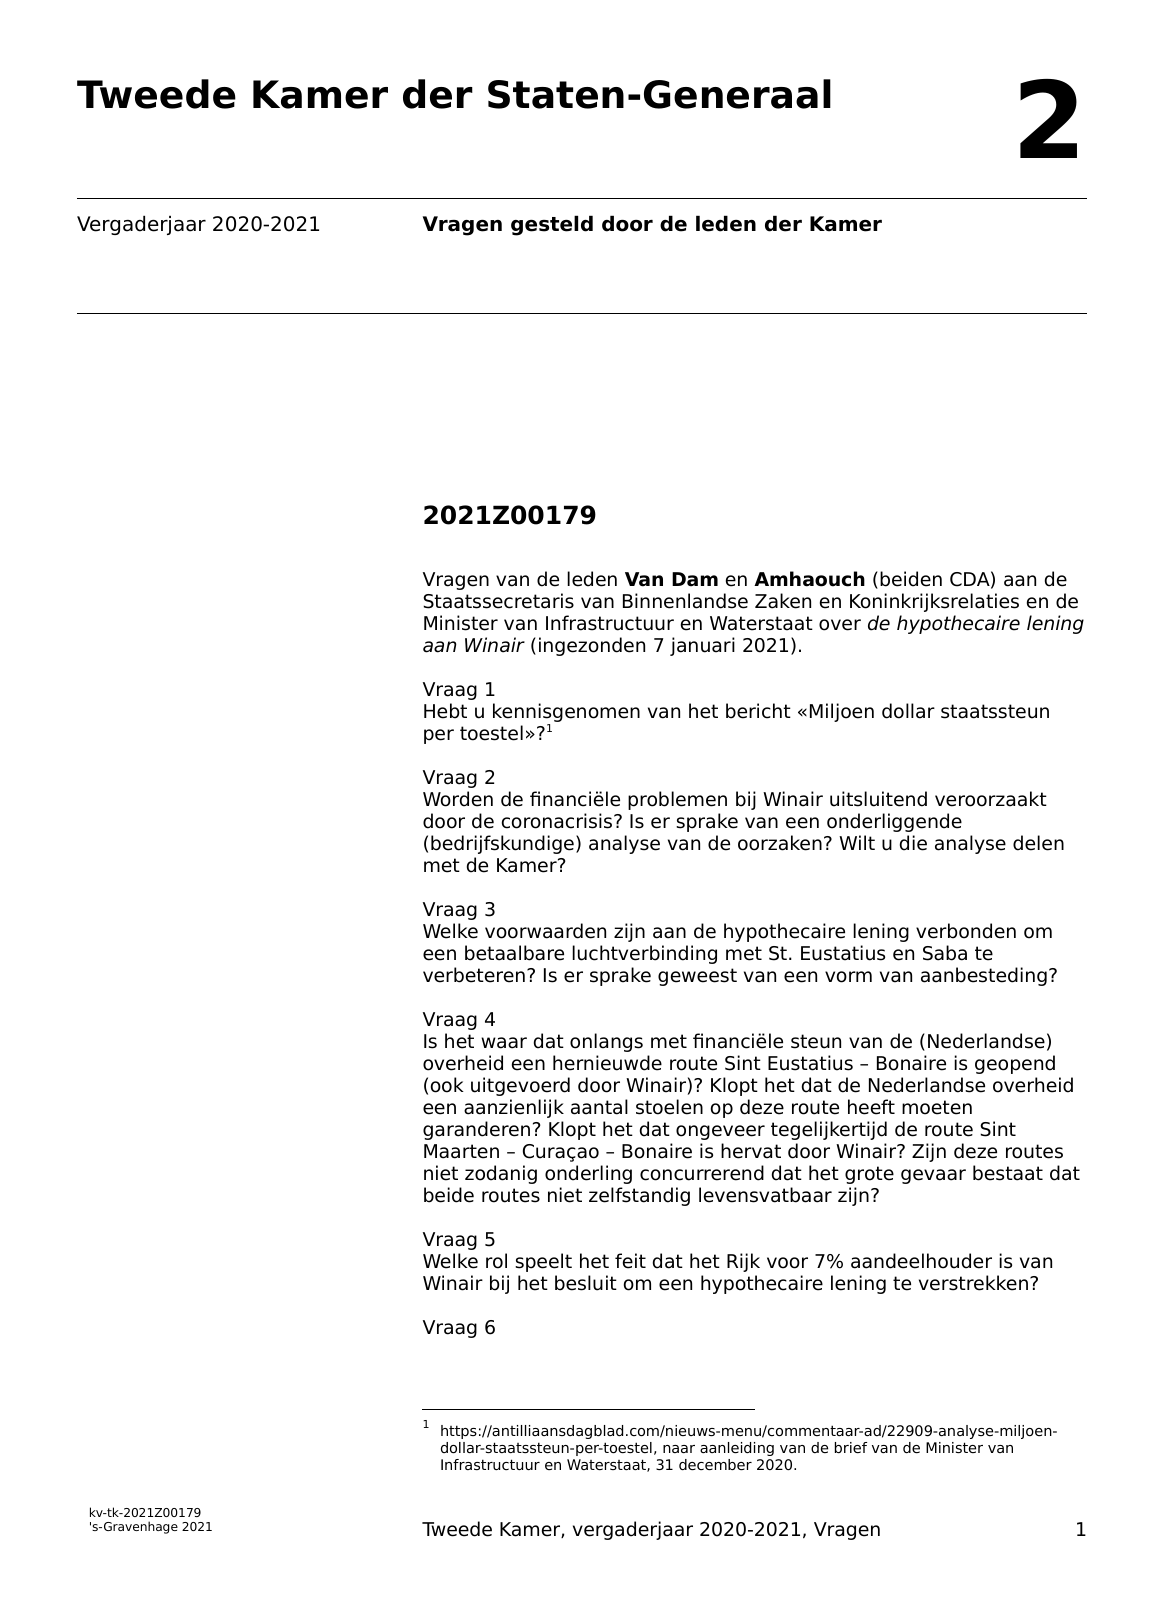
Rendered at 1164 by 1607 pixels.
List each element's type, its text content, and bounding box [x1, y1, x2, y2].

text https://antilliaansdagblad.com/nieuws-menu/commentaar-ad/22909-analyse-miljoen-dollar-staatssteun-per-toestel, naar aanleiding van de brief van de Minister van Infrastructuur en Waterstaat, 31 december 2020. [422, 1418, 1087, 1474]
text 2021Z00179 [422, 501, 1087, 531]
text Vraag 3 [422, 899, 1087, 921]
text Hebt u kennisgenomen van het bericht «Miljoen dollar staatssteun per toestel»? [422, 701, 1087, 745]
text Vraag 2 [422, 767, 1087, 789]
text Vragen van de leden Van Dam en Amhaouch (beiden CDA) aan de Staatssecretaris van Binnenlandse Zaken en Koninkrijksrelaties en de Minister van Infrastructuur en Waterstaat over de hypothecaire lening aan Winair (ingezonden 7 januari 2021). [422, 569, 1087, 657]
table_header Tweede Kamer der Staten-Generaal [77, 59, 886, 198]
text Vraag 5 [422, 1229, 1087, 1251]
text Welke rol speelt het feit dat het Rijk voor 7% aandeelhouder is van Winair bij het besluit om een hypothecaire lening te verstrekken? [422, 1251, 1087, 1295]
table_cell Vergaderjaar 2020-2021 [77, 199, 422, 313]
text 's-Gravenhage 2021 [88, 1520, 323, 1534]
text Worden de financiële problemen bij Winair uitsluitend veroorzaakt door de coronacrisis? Is er sprake van een onderliggende (bedrijfskundige) analyse van de oorzaken? Wilt u die analyse delen met de Kamer? [422, 789, 1087, 877]
text Welke voorwaarden zijn aan de hypothecaire lening verbonden om een betaalbare luchtverbinding met St. Eustatius en Saba te verbeteren? Is er sprake geweest van een vorm van aanbesteding? [422, 921, 1087, 987]
text Vraag 6 [422, 1317, 1087, 1339]
table_header 2 [886, 59, 1087, 198]
text Vraag 1 [422, 679, 1087, 701]
text kv-tk-2021Z00179 [88, 1506, 323, 1520]
table_cell Vragen gesteld door de leden der Kamer [422, 199, 1087, 313]
text Is het waar dat onlangs met financiële steun van de (Nederlandse) overheid een hernieuwde route Sint Eustatius – Bonaire is geopend (ook uitgevoerd door Winair)? Klopt het dat de Nederlandse overheid een aanzienlijk aantal stoelen op deze route heeft moeten garanderen? Klopt het dat ongeveer tegelijkertijd de route Sint Maarten – Curaçao – Bonaire is hervat door Winair? Zijn deze routes niet zodanig onderling concurrerend dat het grote gevaar bestaat dat beide routes niet zelfstandig levensvatbaar zijn? [422, 1031, 1087, 1207]
text Vraag 4 [422, 1009, 1087, 1031]
